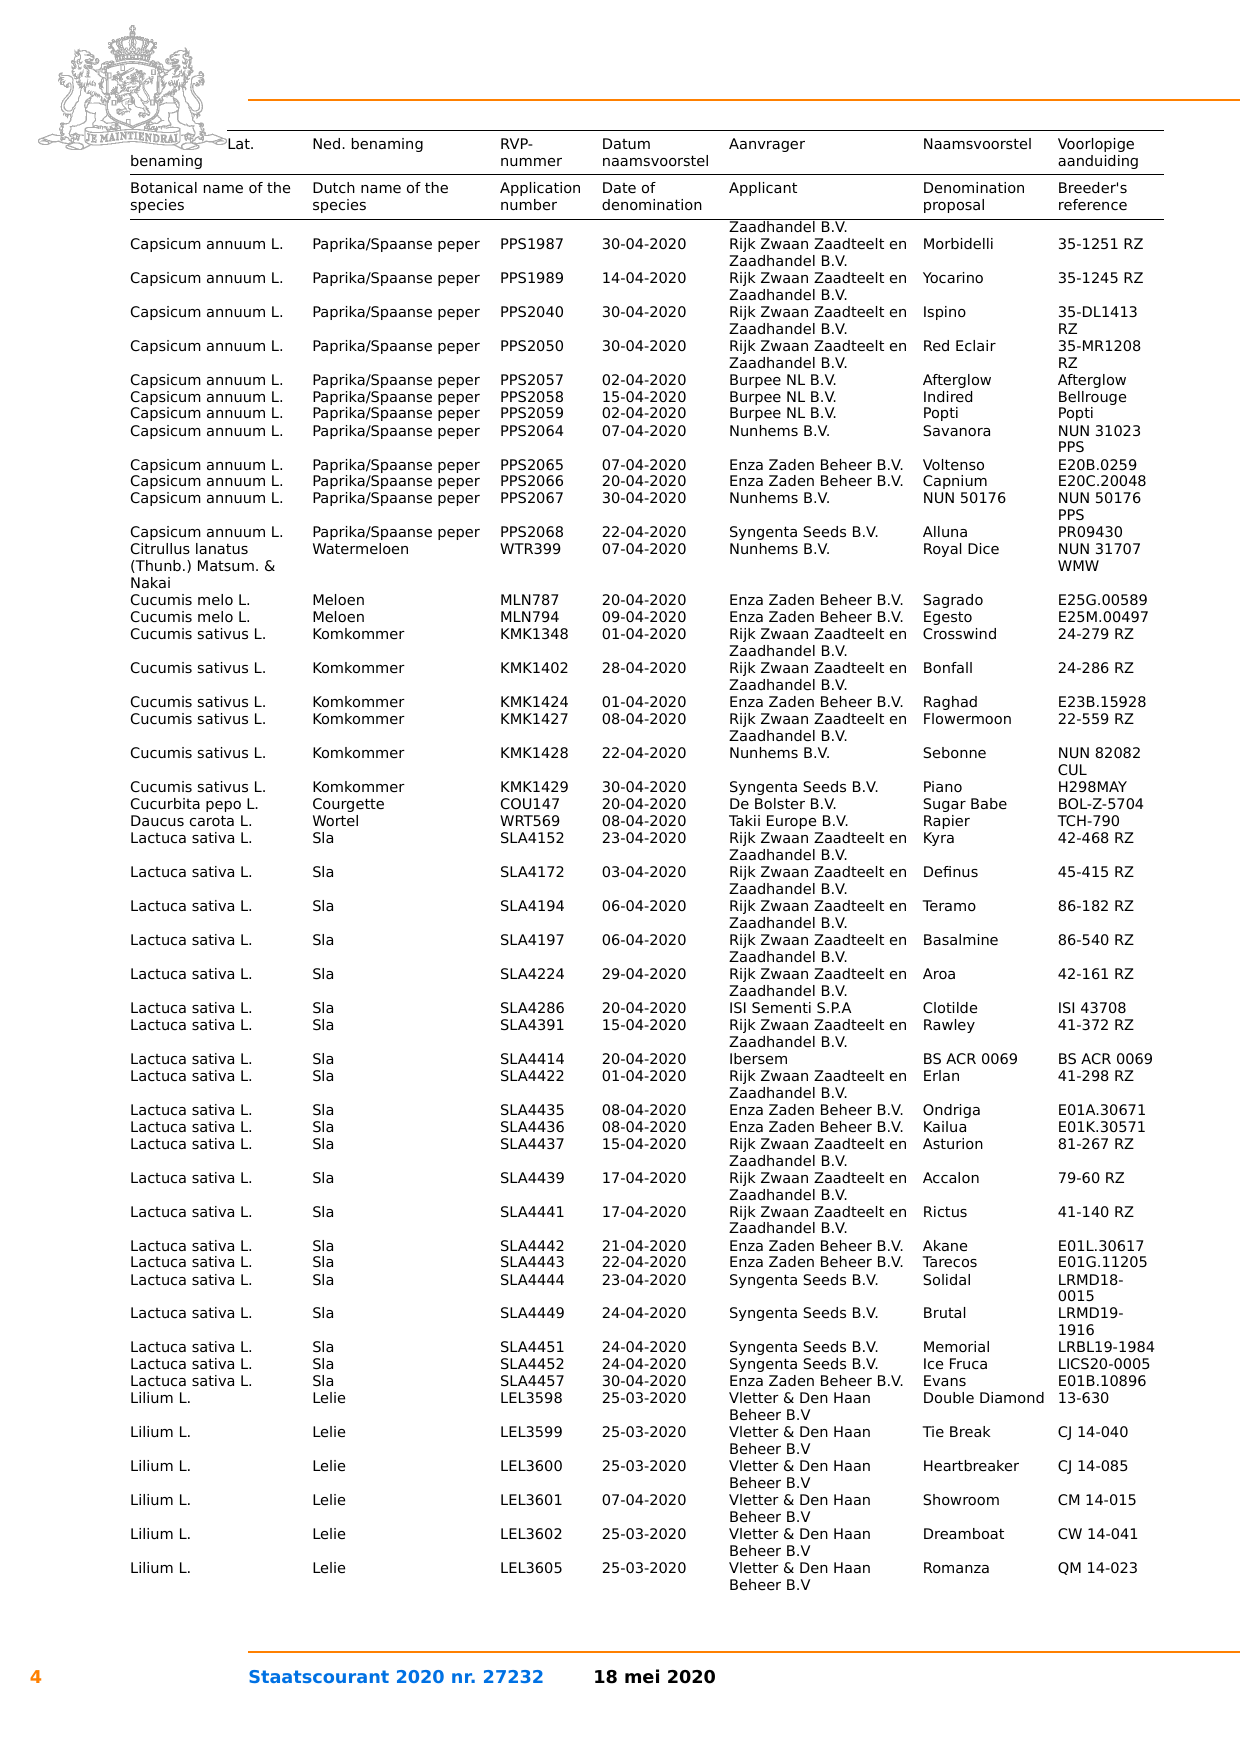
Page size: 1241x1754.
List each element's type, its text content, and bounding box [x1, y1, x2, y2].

table_cell Lactuca sativa L. [130, 932, 306, 966]
table_cell Capsicum annuum L. [130, 405, 306, 422]
table_cell Rijk Zwaan Zaadteelt en Zaadhandel B.V. [723, 270, 917, 303]
table_cell Sebonne [917, 745, 1052, 779]
table_cell Paprika/Spaanse peper [306, 270, 494, 303]
table_cell 41-298 RZ [1052, 1068, 1163, 1102]
table_cell PPS2059 [494, 405, 596, 422]
table_cell Sla [306, 1305, 494, 1339]
table_cell E25G.00589 [1052, 592, 1163, 609]
table_cell SLA4152 [494, 830, 596, 864]
table_cell CW 14-041 [1052, 1526, 1163, 1560]
table_cell Indired [917, 389, 1052, 405]
table_cell Popti [1052, 405, 1163, 422]
table_cell Enza Zaden Beheer B.V. [723, 456, 917, 473]
table_cell 21-04-2020 [596, 1238, 723, 1254]
table_cell Syngenta Seeds B.V. [723, 779, 917, 796]
table_cell MLN787 [494, 592, 596, 609]
table_cell Sla [306, 1339, 494, 1356]
table_cell Wortel [306, 813, 494, 830]
table_cell BS ACR 0069 [1052, 1051, 1163, 1068]
table_cell LEL3605 [494, 1560, 596, 1594]
table_cell Sla [306, 1271, 494, 1305]
table_cell SLA4422 [494, 1068, 596, 1102]
table_cell Sla [306, 1000, 494, 1017]
table_cell Raghad [917, 694, 1052, 711]
table_cell Sla [306, 1254, 494, 1271]
table_header Ned. benaming [306, 131, 494, 174]
table_cell 22-04-2020 [596, 524, 723, 541]
table_cell Cucumis melo L. [130, 609, 306, 626]
table_cell Takii Europe B.V. [723, 813, 917, 830]
table_cell Rijk Zwaan Zaadteelt en Zaadhandel B.V. [723, 966, 917, 1000]
table_cell Sla [306, 830, 494, 864]
table_cell E20C.20048 [1052, 473, 1163, 490]
table_cell Komkommer [306, 711, 494, 745]
table_cell Lelie [306, 1492, 494, 1526]
table_cell Bonfall [917, 660, 1052, 694]
table_cell SLA4444 [494, 1271, 596, 1305]
table_cell 02-04-2020 [596, 371, 723, 388]
table_cell 24-286 RZ [1052, 660, 1163, 694]
table_cell KMK1424 [494, 694, 596, 711]
table_cell Lilium L. [130, 1390, 306, 1424]
table_cell 24-04-2020 [596, 1356, 723, 1373]
table_cell Ice Fruca [917, 1356, 1052, 1373]
table_header RVP-nummer [494, 131, 596, 174]
table_cell Kyra [917, 830, 1052, 864]
table_cell Date of denomination [596, 175, 723, 219]
table_cell 08-04-2020 [596, 1102, 723, 1118]
table_cell SLA4437 [494, 1136, 596, 1169]
table_cell SLA4451 [494, 1339, 596, 1356]
table_cell 14-04-2020 [596, 270, 723, 303]
table_cell Lactuca sativa L. [130, 898, 306, 932]
table_cell 09-04-2020 [596, 609, 723, 626]
table_cell Sla [306, 1373, 494, 1390]
table_cell [596, 220, 723, 236]
table_cell Vletter & Den Haan Beheer B.V [723, 1560, 917, 1594]
table_cell 25-03-2020 [596, 1526, 723, 1560]
table_cell Applicant [723, 175, 917, 219]
table_cell Paprika/Spaanse peper [306, 338, 494, 371]
table_cell Rijk Zwaan Zaadteelt en Zaadhandel B.V. [723, 898, 917, 932]
table_cell 03-04-2020 [596, 864, 723, 898]
table_cell Lactuca sativa L. [130, 830, 306, 864]
table_cell COU147 [494, 796, 596, 813]
table_cell Afterglow [917, 371, 1052, 388]
table_header Voorlopige aanduiding [1052, 131, 1163, 174]
table_cell Rijk Zwaan Zaadteelt en Zaadhandel B.V. [723, 711, 917, 745]
table_cell 79-60 RZ [1052, 1170, 1163, 1203]
table_cell Burpee NL B.V. [723, 405, 917, 422]
table_cell Lactuca sativa L. [130, 1119, 306, 1136]
table_cell PPS2068 [494, 524, 596, 541]
table_cell Lilium L. [130, 1492, 306, 1526]
table_cell 42-161 RZ [1052, 966, 1163, 1000]
table_cell Komkommer [306, 779, 494, 796]
table_cell Paprika/Spaanse peper [306, 423, 494, 456]
table_cell Nunhems B.V. [723, 745, 917, 779]
table_cell Courgette [306, 796, 494, 813]
table_cell PPS2057 [494, 371, 596, 388]
table_cell Paprika/Spaanse peper [306, 389, 494, 405]
table_cell Paprika/Spaanse peper [306, 371, 494, 388]
table_cell Brutal [917, 1305, 1052, 1339]
table_cell [1052, 220, 1163, 236]
table_cell Erlan [917, 1068, 1052, 1102]
table_cell Rijk Zwaan Zaadteelt en Zaadhandel B.V. [723, 236, 917, 269]
table_cell 25-03-2020 [596, 1560, 723, 1594]
table_cell Sla [306, 932, 494, 966]
table_cell Bellrouge [1052, 389, 1163, 405]
table_cell 35-1251 RZ [1052, 236, 1163, 269]
table_cell Showroom [917, 1492, 1052, 1526]
table_cell Sla [306, 1051, 494, 1068]
table_cell Syngenta Seeds B.V. [723, 1305, 917, 1339]
table_cell Dutch name of the species [306, 175, 494, 219]
table_cell Capsicum annuum L. [130, 389, 306, 405]
picture [38, 25, 227, 150]
table_cell E01B.10896 [1052, 1373, 1163, 1390]
table_cell Rapier [917, 813, 1052, 830]
table_cell WRT569 [494, 813, 596, 830]
table_header Naamsvoorstel [917, 131, 1052, 174]
table_cell TCH-790 [1052, 813, 1163, 830]
table_cell PR09430 [1052, 524, 1163, 541]
table_cell Piano [917, 779, 1052, 796]
table_cell NUN 82082 CUL [1052, 745, 1163, 779]
table_cell Botanical name of the species [130, 175, 306, 219]
table_cell Burpee NL B.V. [723, 371, 917, 388]
table_cell Lactuca sativa L. [130, 1000, 306, 1017]
table_cell 01-04-2020 [596, 1068, 723, 1102]
table_cell PPS1989 [494, 270, 596, 303]
table_cell Komkommer [306, 694, 494, 711]
table_cell Cucurbita pepo L. [130, 796, 306, 813]
table_cell Enza Zaden Beheer B.V. [723, 1373, 917, 1390]
table_cell Solidal [917, 1271, 1052, 1305]
table_cell ISI Sementi S.P.A [723, 1000, 917, 1017]
table_cell Lactuca sativa L. [130, 1017, 306, 1051]
table_cell 86-540 RZ [1052, 932, 1163, 966]
table_cell Capsicum annuum L. [130, 524, 306, 541]
table_cell LRMD18-0015 [1052, 1271, 1163, 1305]
table_cell Sugar Babe [917, 796, 1052, 813]
table_cell [917, 220, 1052, 236]
table_cell Sla [306, 1102, 494, 1118]
table_cell E01L.30617 [1052, 1238, 1163, 1254]
table_cell SLA4442 [494, 1238, 596, 1254]
table_cell SLA4224 [494, 966, 596, 1000]
table_cell 24-04-2020 [596, 1305, 723, 1339]
table_cell Zaadhandel B.V. [723, 220, 917, 236]
table_cell H298MAY [1052, 779, 1163, 796]
table_cell Cucumis sativus L. [130, 711, 306, 745]
table_cell Sla [306, 1238, 494, 1254]
table_cell SLA4286 [494, 1000, 596, 1017]
table_cell Cucumis sativus L. [130, 660, 306, 694]
table_cell Lactuca sativa L. [130, 1051, 306, 1068]
table_cell Rijk Zwaan Zaadteelt en Zaadhandel B.V. [723, 1068, 917, 1102]
table_cell SLA4443 [494, 1254, 596, 1271]
table_cell 20-04-2020 [596, 592, 723, 609]
table_cell Cucumis sativus L. [130, 694, 306, 711]
table_cell LRBL19-1984 [1052, 1339, 1163, 1356]
table_cell Rijk Zwaan Zaadteelt en Zaadhandel B.V. [723, 1170, 917, 1203]
table_cell 35-1245 RZ [1052, 270, 1163, 303]
table_cell Sla [306, 864, 494, 898]
table_cell Syngenta Seeds B.V. [723, 524, 917, 541]
table_cell Capsicum annuum L. [130, 473, 306, 490]
table_cell 06-04-2020 [596, 898, 723, 932]
table_cell 30-04-2020 [596, 304, 723, 337]
table_cell Paprika/Spaanse peper [306, 304, 494, 337]
table_cell [130, 220, 306, 236]
table_cell CJ 14-040 [1052, 1424, 1163, 1458]
table_cell Lilium L. [130, 1560, 306, 1594]
table_cell 15-04-2020 [596, 1017, 723, 1051]
table_cell Capsicum annuum L. [130, 371, 306, 388]
table_cell Lelie [306, 1560, 494, 1594]
table_cell 81-267 RZ [1052, 1136, 1163, 1169]
table_cell Morbidelli [917, 236, 1052, 269]
table_cell Lactuca sativa L. [130, 966, 306, 1000]
table_cell Capnium [917, 473, 1052, 490]
table_cell 25-03-2020 [596, 1458, 723, 1492]
table_cell Lelie [306, 1390, 494, 1424]
table_cell 20-04-2020 [596, 796, 723, 813]
table_cell 25-03-2020 [596, 1424, 723, 1458]
table_cell Sla [306, 1204, 494, 1237]
table_cell BOL-Z-5704 [1052, 796, 1163, 813]
table_cell Paprika/Spaanse peper [306, 405, 494, 422]
table_cell Evans [917, 1373, 1052, 1390]
table_cell NUN 31023 PPS [1052, 423, 1163, 456]
table_cell Lactuca sativa L. [130, 1356, 306, 1373]
table_cell E23B.15928 [1052, 694, 1163, 711]
table_cell Yocarino [917, 270, 1052, 303]
table_cell 17-04-2020 [596, 1170, 723, 1203]
table_cell Enza Zaden Beheer B.V. [723, 1254, 917, 1271]
table_cell KMK1429 [494, 779, 596, 796]
table_cell Aroa [917, 966, 1052, 1000]
table_cell Lilium L. [130, 1526, 306, 1560]
table_cell Voltenso [917, 456, 1052, 473]
table_cell 15-04-2020 [596, 1136, 723, 1169]
table_cell Burpee NL B.V. [723, 389, 917, 405]
table_cell 28-04-2020 [596, 660, 723, 694]
table_cell SLA4391 [494, 1017, 596, 1051]
table_cell 15-04-2020 [596, 389, 723, 405]
table_cell 23-04-2020 [596, 1271, 723, 1305]
table_cell Ispino [917, 304, 1052, 337]
table_cell SLA4439 [494, 1170, 596, 1203]
table_cell Sla [306, 1356, 494, 1373]
table_cell Sla [306, 1119, 494, 1136]
table_cell Sagrado [917, 592, 1052, 609]
table_cell LEL3599 [494, 1424, 596, 1458]
table_cell E01G.11205 [1052, 1254, 1163, 1271]
table_cell PPS2065 [494, 456, 596, 473]
table_cell Komkommer [306, 745, 494, 779]
table_cell Alluna [917, 524, 1052, 541]
table_cell Lactuca sativa L. [130, 1136, 306, 1169]
table_cell 07-04-2020 [596, 423, 723, 456]
table_cell Vletter & Den Haan Beheer B.V [723, 1424, 917, 1458]
table_cell Tie Break [917, 1424, 1052, 1458]
table_cell KMK1427 [494, 711, 596, 745]
table_cell 30-04-2020 [596, 1373, 723, 1390]
table_cell Rictus [917, 1204, 1052, 1237]
table_cell 30-04-2020 [596, 338, 723, 371]
table_cell Application number [494, 175, 596, 219]
table_cell 41-372 RZ [1052, 1017, 1163, 1051]
table_cell KMK1348 [494, 626, 596, 660]
table_cell Egesto [917, 609, 1052, 626]
table_cell Capsicum annuum L. [130, 456, 306, 473]
table_cell 24-279 RZ [1052, 626, 1163, 660]
table_cell Ondriga [917, 1102, 1052, 1118]
table_cell 17-04-2020 [596, 1204, 723, 1237]
table_cell 35-MR1208 RZ [1052, 338, 1163, 371]
table_cell Capsicum annuum L. [130, 338, 306, 371]
table_cell KMK1402 [494, 660, 596, 694]
table_cell Rijk Zwaan Zaadteelt en Zaadhandel B.V. [723, 660, 917, 694]
table_cell E01K.30571 [1052, 1119, 1163, 1136]
table_cell Vletter & Den Haan Beheer B.V [723, 1492, 917, 1526]
table_cell [306, 220, 494, 236]
table_cell Afterglow [1052, 371, 1163, 388]
table_cell Capsicum annuum L. [130, 270, 306, 303]
table_cell 45-415 RZ [1052, 864, 1163, 898]
table_cell Denomination proposal [917, 175, 1052, 219]
table_header Aanvrager [723, 131, 917, 174]
table_cell Breeder's reference [1052, 175, 1163, 219]
table_cell Double Diamond [917, 1390, 1052, 1424]
table_cell 35-DL1413 RZ [1052, 304, 1163, 337]
table_cell CM 14-015 [1052, 1492, 1163, 1526]
table_cell 86-182 RZ [1052, 898, 1163, 932]
table_cell Kailua [917, 1119, 1052, 1136]
table_cell Memorial [917, 1339, 1052, 1356]
table_cell Lactuca sativa L. [130, 864, 306, 898]
table_cell Lactuca sativa L. [130, 1271, 306, 1305]
table_cell Meloen [306, 592, 494, 609]
table_cell 01-04-2020 [596, 694, 723, 711]
table_cell 22-559 RZ [1052, 711, 1163, 745]
table_cell Cucumis sativus L. [130, 779, 306, 796]
table_cell Sla [306, 898, 494, 932]
table_cell Syngenta Seeds B.V. [723, 1356, 917, 1373]
table_cell 07-04-2020 [596, 541, 723, 592]
table_cell 30-04-2020 [596, 490, 723, 524]
table_cell Citrullus lanatus (Thunb.) Matsum. & Nakai [130, 541, 306, 592]
table_cell Paprika/Spaanse peper [306, 524, 494, 541]
table_cell Accalon [917, 1170, 1052, 1203]
table_cell Capsicum annuum L. [130, 236, 306, 269]
table_cell Lilium L. [130, 1458, 306, 1492]
table_cell Paprika/Spaanse peper [306, 456, 494, 473]
table_cell Rijk Zwaan Zaadteelt en Zaadhandel B.V. [723, 1017, 917, 1051]
table_cell Enza Zaden Beheer B.V. [723, 592, 917, 609]
table_cell Lactuca sativa L. [130, 1204, 306, 1237]
table_cell KMK1428 [494, 745, 596, 779]
table_cell Sla [306, 1136, 494, 1169]
table_cell 30-04-2020 [596, 236, 723, 269]
table_cell SLA4172 [494, 864, 596, 898]
table_cell Heartbreaker [917, 1458, 1052, 1492]
table_cell 08-04-2020 [596, 813, 723, 830]
table_cell Paprika/Spaanse peper [306, 473, 494, 490]
table_cell Flowermoon [917, 711, 1052, 745]
table_cell Akane [917, 1238, 1052, 1254]
table_cell MLN794 [494, 609, 596, 626]
table_cell Enza Zaden Beheer B.V. [723, 473, 917, 490]
table_cell Syngenta Seeds B.V. [723, 1339, 917, 1356]
table_cell LEL3600 [494, 1458, 596, 1492]
table_cell Red Eclair [917, 338, 1052, 371]
table_cell Watermeloen [306, 541, 494, 592]
table_cell SLA4441 [494, 1204, 596, 1237]
table_cell Capsicum annuum L. [130, 423, 306, 456]
table_cell Lactuca sativa L. [130, 1238, 306, 1254]
table_cell SLA4449 [494, 1305, 596, 1339]
table_cell Meloen [306, 609, 494, 626]
table_cell Enza Zaden Beheer B.V. [723, 1119, 917, 1136]
table_cell SLA4194 [494, 898, 596, 932]
table_cell Clotilde [917, 1000, 1052, 1017]
table_cell Rijk Zwaan Zaadteelt en Zaadhandel B.V. [723, 864, 917, 898]
table_cell Sla [306, 1017, 494, 1051]
table_cell SLA4414 [494, 1051, 596, 1068]
table_cell 13-630 [1052, 1390, 1163, 1424]
table_cell 25-03-2020 [596, 1390, 723, 1424]
table_cell Vletter & Den Haan Beheer B.V [723, 1390, 917, 1424]
table_cell 01-04-2020 [596, 626, 723, 660]
table_cell SLA4435 [494, 1102, 596, 1118]
table_cell WTR399 [494, 541, 596, 592]
table_cell Lactuca sativa L. [130, 1102, 306, 1118]
table_cell Rijk Zwaan Zaadteelt en Zaadhandel B.V. [723, 304, 917, 337]
table_cell SLA4436 [494, 1119, 596, 1136]
table_cell SLA4457 [494, 1373, 596, 1390]
table_cell Sla [306, 1170, 494, 1203]
table_cell Rijk Zwaan Zaadteelt en Zaadhandel B.V. [723, 830, 917, 864]
table_cell Romanza [917, 1560, 1052, 1594]
table_cell Nunhems B.V. [723, 490, 917, 524]
table_cell PPS2058 [494, 389, 596, 405]
table_cell Definus [917, 864, 1052, 898]
table_cell Capsicum annuum L. [130, 304, 306, 337]
table_cell Lactuca sativa L. [130, 1305, 306, 1339]
table_cell Enza Zaden Beheer B.V. [723, 1102, 917, 1118]
table_cell 30-04-2020 [596, 779, 723, 796]
table_cell Nunhems B.V. [723, 423, 917, 456]
table_cell PPS2040 [494, 304, 596, 337]
table_cell ISI 43708 [1052, 1000, 1163, 1017]
table_cell Cucumis sativus L. [130, 626, 306, 660]
table_cell 08-04-2020 [596, 711, 723, 745]
table_cell Sla [306, 1068, 494, 1102]
table_cell Enza Zaden Beheer B.V. [723, 694, 917, 711]
table_cell Royal Dice [917, 541, 1052, 592]
table_cell Popti [917, 405, 1052, 422]
table_cell Rijk Zwaan Zaadteelt en Zaadhandel B.V. [723, 1204, 917, 1237]
table_cell 22-04-2020 [596, 1254, 723, 1271]
table_cell Lelie [306, 1424, 494, 1458]
table_cell Basalmine [917, 932, 1052, 966]
table_cell Komkommer [306, 660, 494, 694]
table_cell De Bolster B.V. [723, 796, 917, 813]
table_cell Tarecos [917, 1254, 1052, 1271]
table_cell Rijk Zwaan Zaadteelt en Zaadhandel B.V. [723, 626, 917, 660]
table_cell SLA4197 [494, 932, 596, 966]
table_cell Rijk Zwaan Zaadteelt en Zaadhandel B.V. [723, 338, 917, 371]
table_cell 07-04-2020 [596, 1492, 723, 1526]
table_cell Rijk Zwaan Zaadteelt en Zaadhandel B.V. [723, 932, 917, 966]
table_cell Vletter & Den Haan Beheer B.V [723, 1458, 917, 1492]
table_cell Cucumis melo L. [130, 592, 306, 609]
table_cell 06-04-2020 [596, 932, 723, 966]
table_cell Crosswind [917, 626, 1052, 660]
table_cell E25M.00497 [1052, 609, 1163, 626]
table_cell CJ 14-085 [1052, 1458, 1163, 1492]
table_cell Lelie [306, 1458, 494, 1492]
table_cell LEL3601 [494, 1492, 596, 1526]
table_cell 22-04-2020 [596, 745, 723, 779]
table_cell LEL3598 [494, 1390, 596, 1424]
table_cell Teramo [917, 898, 1052, 932]
table_cell 20-04-2020 [596, 473, 723, 490]
table_cell Syngenta Seeds B.V. [723, 1271, 917, 1305]
table_cell Lactuca sativa L. [130, 1373, 306, 1390]
table_cell 29-04-2020 [596, 966, 723, 1000]
table_cell Vletter & Den Haan Beheer B.V [723, 1526, 917, 1560]
table_cell 23-04-2020 [596, 830, 723, 864]
table_cell Ibersem [723, 1051, 917, 1068]
table_cell NUN 50176 PPS [1052, 490, 1163, 524]
table_cell LRMD19-1916 [1052, 1305, 1163, 1339]
table_cell E20B.0259 [1052, 456, 1163, 473]
table_cell LEL3602 [494, 1526, 596, 1560]
table_cell Asturion [917, 1136, 1052, 1169]
table_cell 02-04-2020 [596, 405, 723, 422]
table_cell Lactuca sativa L. [130, 1170, 306, 1203]
table_cell Paprika/Spaanse peper [306, 236, 494, 269]
table_cell Enza Zaden Beheer B.V. [723, 609, 917, 626]
table_cell Lelie [306, 1526, 494, 1560]
table_cell 20-04-2020 [596, 1000, 723, 1017]
table_cell Cucumis sativus L. [130, 745, 306, 779]
table_cell Rijk Zwaan Zaadteelt en Zaadhandel B.V. [723, 1136, 917, 1169]
table_cell Paprika/Spaanse peper [306, 490, 494, 524]
table_cell 07-04-2020 [596, 456, 723, 473]
table_cell PPS2066 [494, 473, 596, 490]
table_cell E01A.30671 [1052, 1102, 1163, 1118]
table_cell 08-04-2020 [596, 1119, 723, 1136]
table_cell 24-04-2020 [596, 1339, 723, 1356]
table_cell LICS20-0005 [1052, 1356, 1163, 1373]
table_cell Daucus carota L. [130, 813, 306, 830]
table_cell Lactuca sativa L. [130, 1254, 306, 1271]
table_cell 20-04-2020 [596, 1051, 723, 1068]
table_cell 42-468 RZ [1052, 830, 1163, 864]
table_cell NUN 31707 WMW [1052, 541, 1163, 592]
table_cell PPS2067 [494, 490, 596, 524]
table_cell Enza Zaden Beheer B.V. [723, 1238, 917, 1254]
table_cell Lactuca sativa L. [130, 1068, 306, 1102]
table_cell NUN 50176 [917, 490, 1052, 524]
table_cell Rawley [917, 1017, 1052, 1051]
table_header Lat. benaming [130, 131, 306, 174]
table_cell Capsicum annuum L. [130, 490, 306, 524]
table_cell BS ACR 0069 [917, 1051, 1052, 1068]
table_cell Nunhems B.V. [723, 541, 917, 592]
table_cell 41-140 RZ [1052, 1204, 1163, 1237]
table_header Datum naamsvoorstel [596, 131, 723, 174]
table_cell PPS1987 [494, 236, 596, 269]
table_cell Sla [306, 966, 494, 1000]
table_cell Dreamboat [917, 1526, 1052, 1560]
table_cell QM 14-023 [1052, 1560, 1163, 1594]
table_cell Lilium L. [130, 1424, 306, 1458]
table_cell Lactuca sativa L. [130, 1339, 306, 1356]
table_cell PPS2050 [494, 338, 596, 371]
table_cell PPS2064 [494, 423, 596, 456]
table_cell SLA4452 [494, 1356, 596, 1373]
table_cell Savanora [917, 423, 1052, 456]
table_cell [494, 220, 596, 236]
table_cell Komkommer [306, 626, 494, 660]
